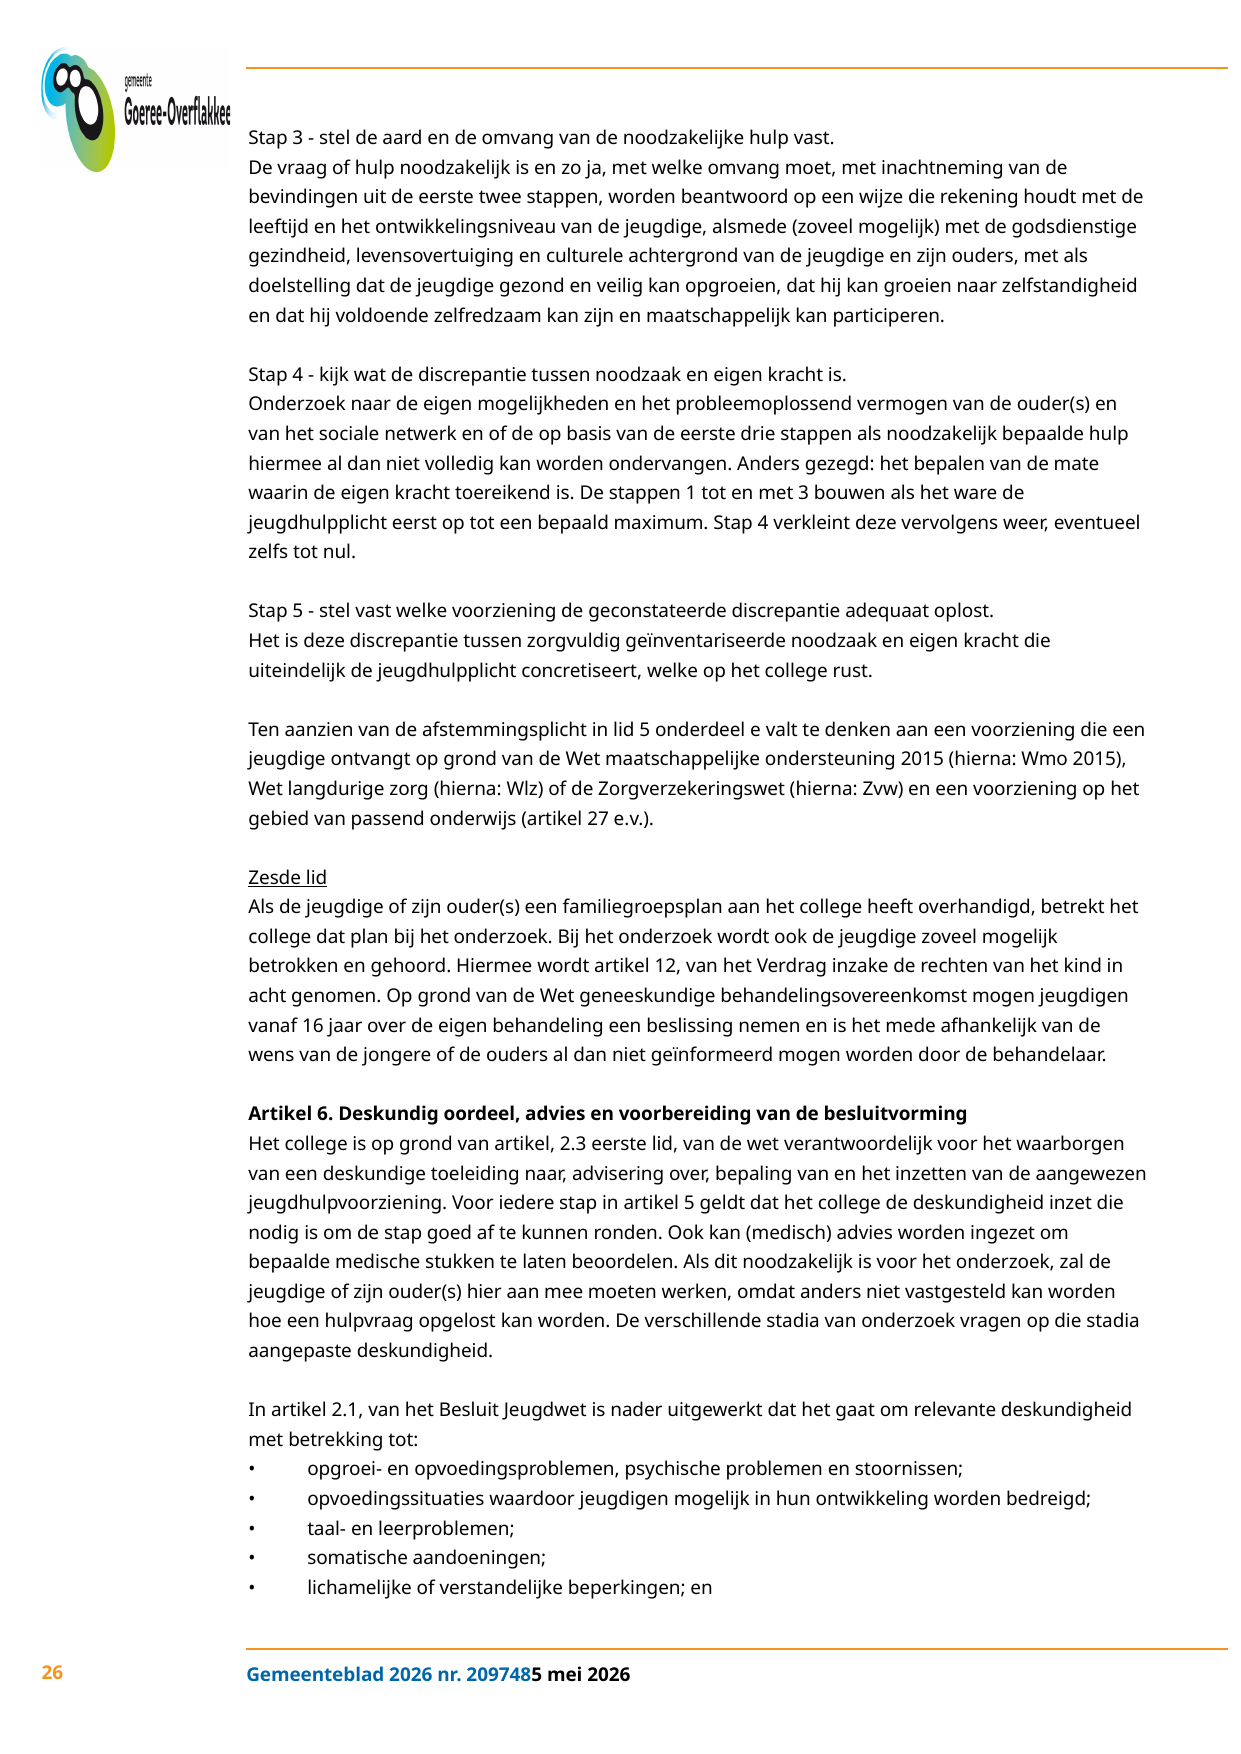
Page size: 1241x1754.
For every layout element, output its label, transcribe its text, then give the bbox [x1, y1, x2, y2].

list lichamelijke of verstandelijke beperkingen; en [248, 1574, 1152, 1600]
text Het college is op grond van artikel, 2.3 eerste lid, van de wet verantwoordelijk voor het waarborgen van een deskundige toeleiding naar, advisering over, bepaling van en het inzetten van de aangewezen jeugdhulpvoorziening. Voor iedere stap in artikel 5 geldt dat het college de deskundigheid inzet die nodig is om de stap goed af te kunnen ronden. Ook kan (medisch) advies worden ingezet om bepaalde medische stukken te laten beoordelen. Als dit noodzakelijk is voor het onderzoek, zal de jeugdige of zijn ouder(s) hier aan mee moeten werken, omdat anders niet vastgesteld kan worden hoe een hulpvraag opgelost kan worden. De verschillende stadia van onderzoek vragen op die stadia aangepaste deskundigheid. [248, 1130, 1152, 1363]
text In artikel 2.1, van het Besluit Jeugdwet is nader uitgewerkt dat het gaat om relevante deskundigheid met betrekking tot: [248, 1396, 1152, 1452]
picture [41, 47, 231, 172]
text Als de jeugdige of zijn ouder(s) een familiegroepsplan aan het college heeft overhandigd, betrekt het college dat plan bij het onderzoek. Bij het onderzoek wordt ook de jeugdige zoveel mogelijk betrokken en gehoord. Hiermee wordt artikel 12, van het Verdrag inzake de rechten van het kind in acht genomen. Op grond van de Wet geneeskundige behandelingsovereenkomst mogen jeugdigen vanaf 16 jaar over de eigen behandeling een beslissing nemen en is het mede afhankelijk van de wens van de jongere of de ouders al dan niet geïnformeerd mogen worden door de behandelaar. [248, 893, 1152, 1067]
list opgroei- en opvoedingsproblemen, psychische problemen en stoornissen; [248, 1456, 1152, 1481]
text Stap 5 - stel vast welke voorziening de geconstateerde discrepantie adequaat oplost. [248, 598, 1152, 623]
list somatische aandoeningen; [248, 1544, 1152, 1570]
text Het is deze discrepantie tussen zorgvuldig geïnventariseerde noodzaak en eigen kracht die uiteindelijk de jeugdhulpplicht concretiseert, welke op het college rust. [248, 627, 1152, 683]
text Stap 3 - stel de aard en de omvang van de noodzakelijke hulp vast. [248, 124, 1152, 150]
text De vraag of hulp noodzakelijk is en zo ja, met welke omvang moet, met inachtneming van de bevindingen uit de eerste twee stappen, worden beantwoord op een wijze die rekening houdt met de leeftijd en het ontwikkelingsniveau van de jeugdige, alsmede (zoveel mogelijk) met de godsdienstige gezindheid, levensovertuiging en culturele achtergrond van de jeugdige en zijn ouders, met als doelstelling dat de jeugdige gezond en veilig kan opgroeien, dat hij kan groeien naar zelfstandigheid en dat hij voldoende zelfredzaam kan zijn en maatschappelijk kan participeren. [248, 154, 1152, 328]
text Zesde lid [248, 864, 1152, 890]
text Stap 4 - kijk wat de discrepantie tussen noodzaak en eigen kracht is. [248, 361, 1152, 387]
text Onderzoek naar de eigen mogelijkheden en het probleemoplossend vermogen van de ouder(s) en van het sociale netwerk en of de op basis van de eerste drie stappen als noodzakelijk bepaalde hulp hiermee al dan niet volledig kan worden ondervangen. Anders gezegd: het bepalen van de mate waarin de eigen kracht toereikend is. De stappen 1 tot en met 3 bouwen als het ware de jeugdhulpplicht eerst op tot een bepaald maximum. Stap 4 verkleint deze vervolgens weer, eventueel zelfs tot nul. [248, 391, 1152, 564]
list taal- en leerproblemen; [248, 1515, 1152, 1541]
text Ten aanzien van de afstemmingsplicht in lid 5 onderdeel e valt te denken aan een voorziening die een jeugdige ontvangt op grond van de Wet maatschappelijke ondersteuning 2015 (hierna: Wmo 2015), Wet langdurige zorg (hierna: Wlz) of de Zorgverzekeringswet (hierna: Zvw) en een voorziening op het gebied van passend onderwijs (artikel 27 e.v.). [248, 716, 1152, 831]
text Artikel 6. Deskundig oordeel, advies en voorbereiding van de besluitvorming [248, 1101, 1152, 1126]
list opvoedingssituaties waardoor jeugdigen mogelijk in hun ontwikkeling worden bedreigd; [248, 1485, 1152, 1511]
